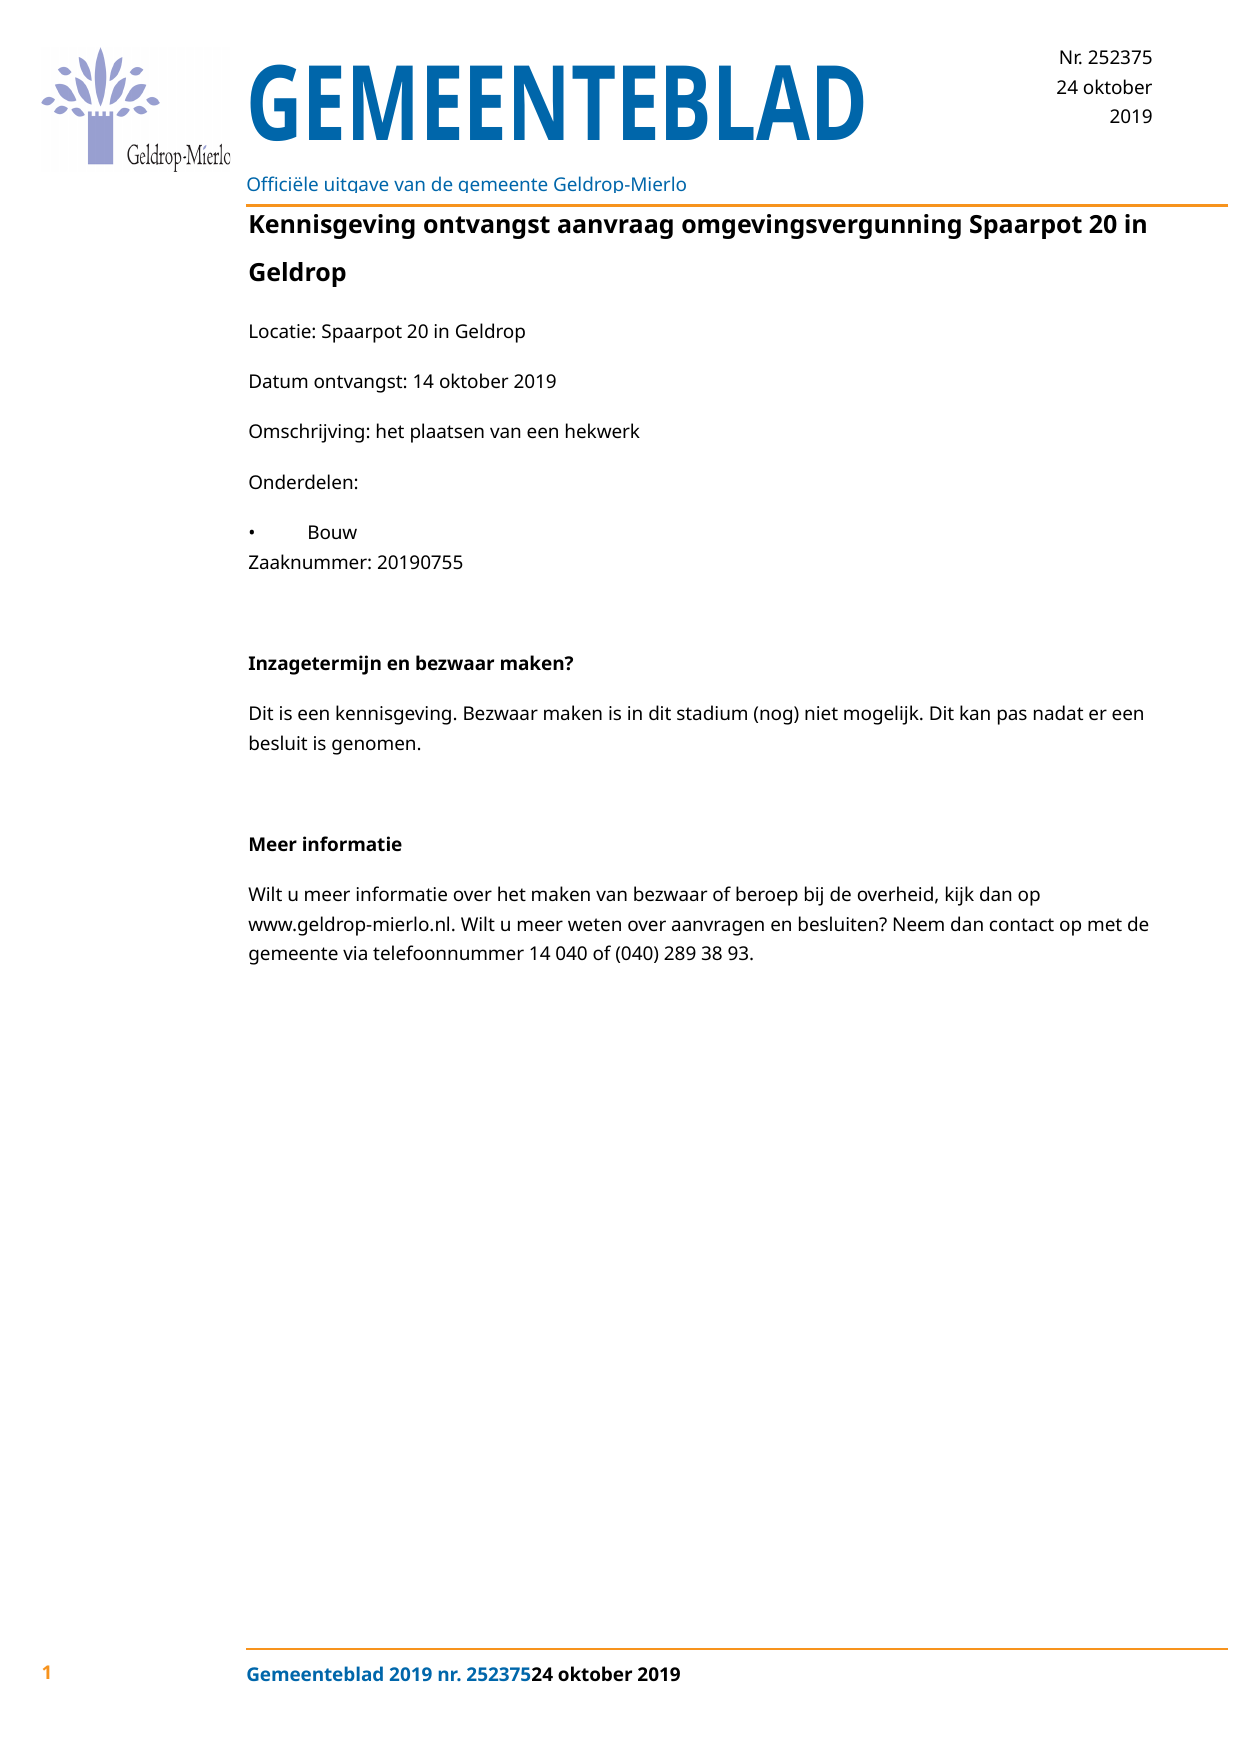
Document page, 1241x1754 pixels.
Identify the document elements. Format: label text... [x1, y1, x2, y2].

text Dit is een kennisgeving. Bezwaar maken is in dit stadium (nog) niet mogelijk. Dit kan pas nadat er een besluit is genomen. [248, 700, 1152, 756]
text Zaaknummer: 20190755 [248, 549, 1152, 575]
text Kennisgeving ontvangst aanvraag omgevingsvergunning Spaarpot 20 in Geldrop [248, 207, 1152, 288]
text Onderdelen: [248, 469, 1152, 495]
text Omschrijving: het plaatsen van een hekwerk [248, 419, 1152, 444]
list Bouw [248, 519, 1152, 545]
text Locatie: Spaarpot 20 in Geldrop [248, 318, 1152, 344]
picture [41, 47, 231, 172]
text Inzagetermijn en bezwaar maken? [248, 650, 1152, 676]
text Meer informatie [248, 831, 1152, 857]
text Datum ontvangst: 14 oktober 2019 [248, 368, 1152, 394]
text Wilt u meer informatie over het maken van bezwaar of beroep bij de overheid, kijk dan op www.geldrop-mierlo.nl. Wilt u meer weten over aanvragen en besluiten? Neem dan contact op met de gemeente via telefoonnummer 14 040 of (040) 289 38 93. [248, 881, 1152, 966]
